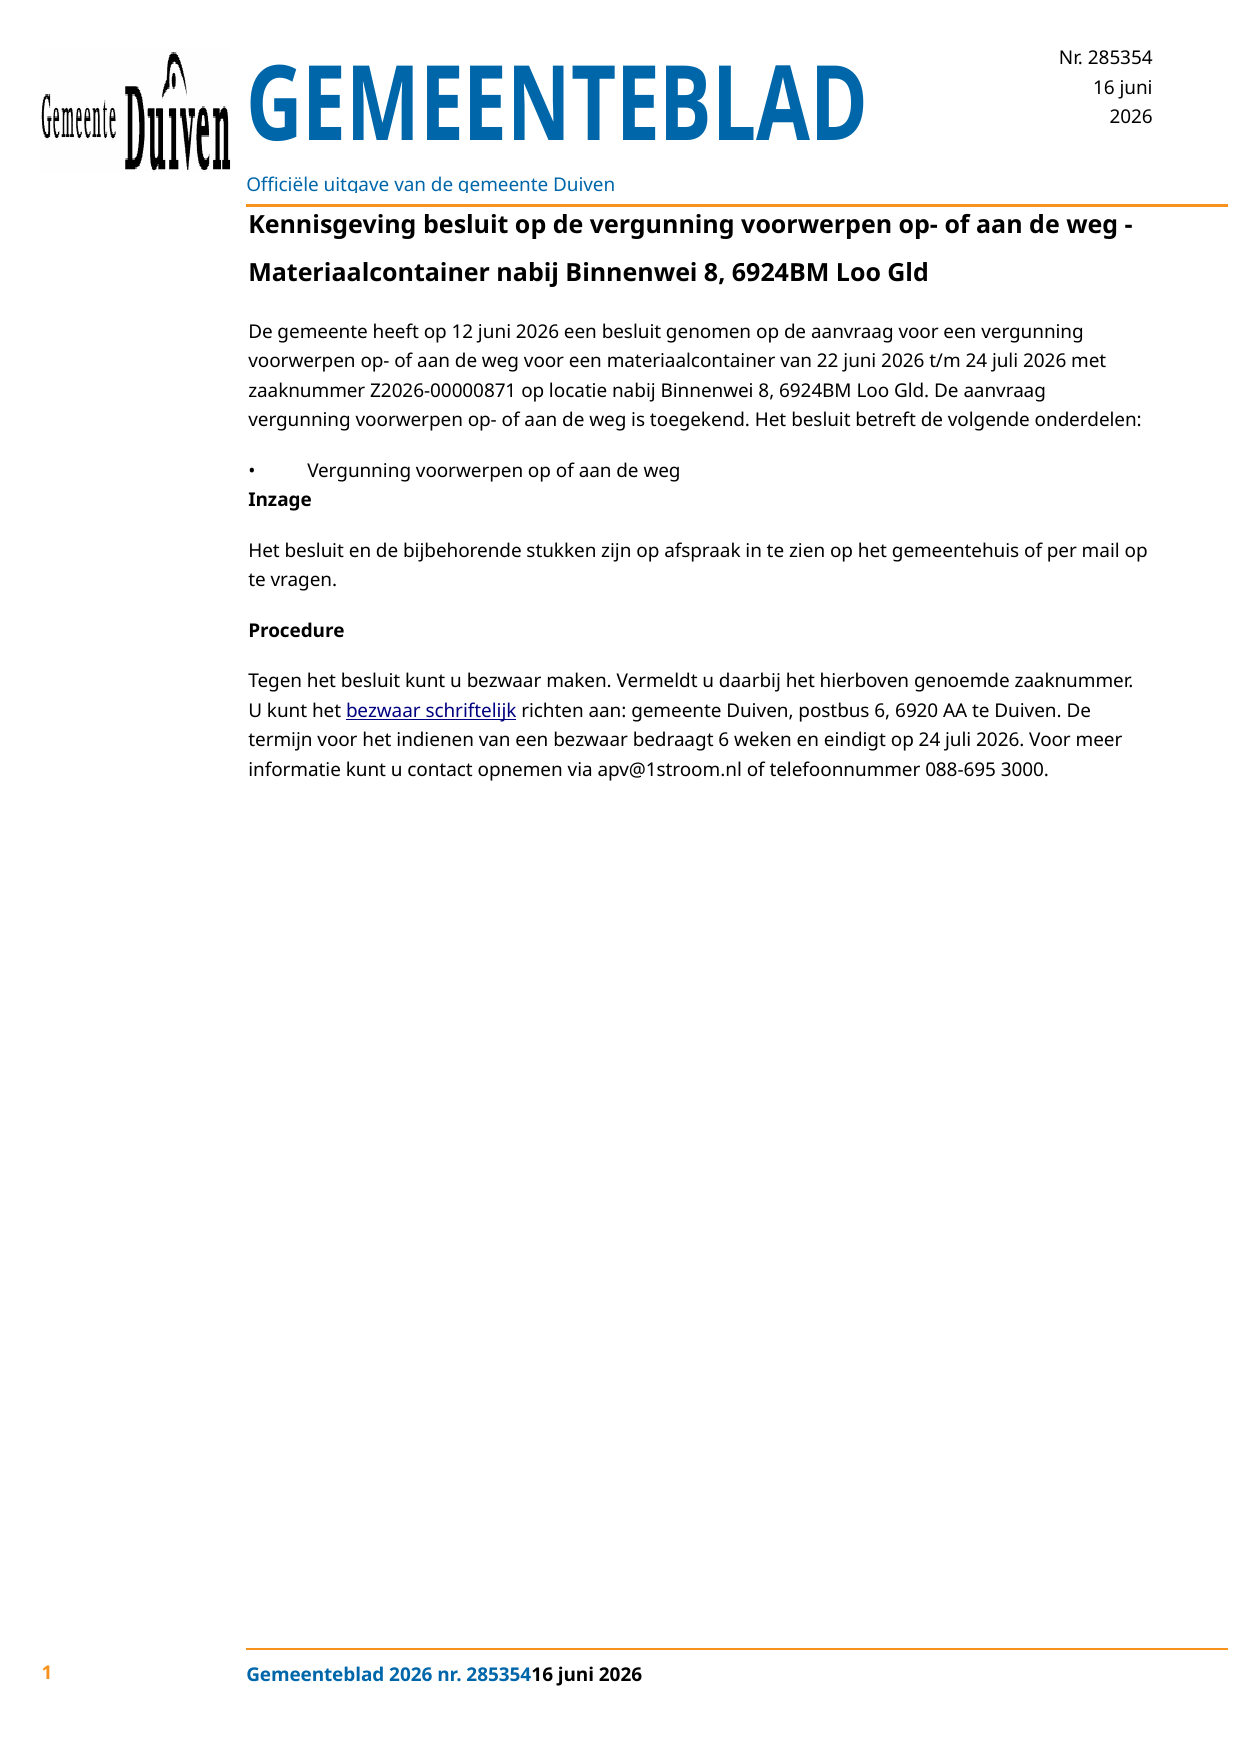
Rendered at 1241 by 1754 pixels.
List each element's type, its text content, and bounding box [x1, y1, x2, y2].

text Inzage [248, 487, 1152, 512]
text De gemeente heeft op 12 juni 2026 een besluit genomen op de aanvraag voor een vergunning voorwerpen op- of aan de weg voor een materiaalcontainer van 22 juni 2026 t/m 24 juli 2026 met zaaknummer Z2026-00000871 op locatie nabij Binnenwei 8, 6924BM Loo Gld. De aanvraag vergunning voorwerpen op- of aan de weg is toegekend. Het besluit betreft de volgende onderdelen: [248, 318, 1152, 432]
picture [41, 47, 231, 172]
text Het besluit en de bijbehorende stukken zijn op afspraak in te zien op het gemeentehuis of per mail op te vragen. [248, 537, 1152, 592]
list Vergunning voorwerpen op of aan de weg [248, 457, 1152, 483]
text Procedure [248, 617, 1152, 643]
text Tegen het besluit kunt u bezwaar maken. Vermeldt u daarbij het hierboven genoemde zaaknummer. U kunt het bezwaar schriftelijk richten aan: gemeente Duiven, postbus 6, 6920 AA te Duiven. De termijn voor het indienen van een bezwaar bedraagt 6 weken en eindigt op 24 juli 2026. Voor meer informatie kunt u contact opnemen via apv@1stroom.nl of telefoonnummer 088-695 3000. [248, 667, 1152, 782]
text Kennisgeving besluit op de vergunning voorwerpen op- of aan de weg - Materiaalcontainer nabij Binnenwei 8, 6924BM Loo Gld [248, 207, 1152, 288]
